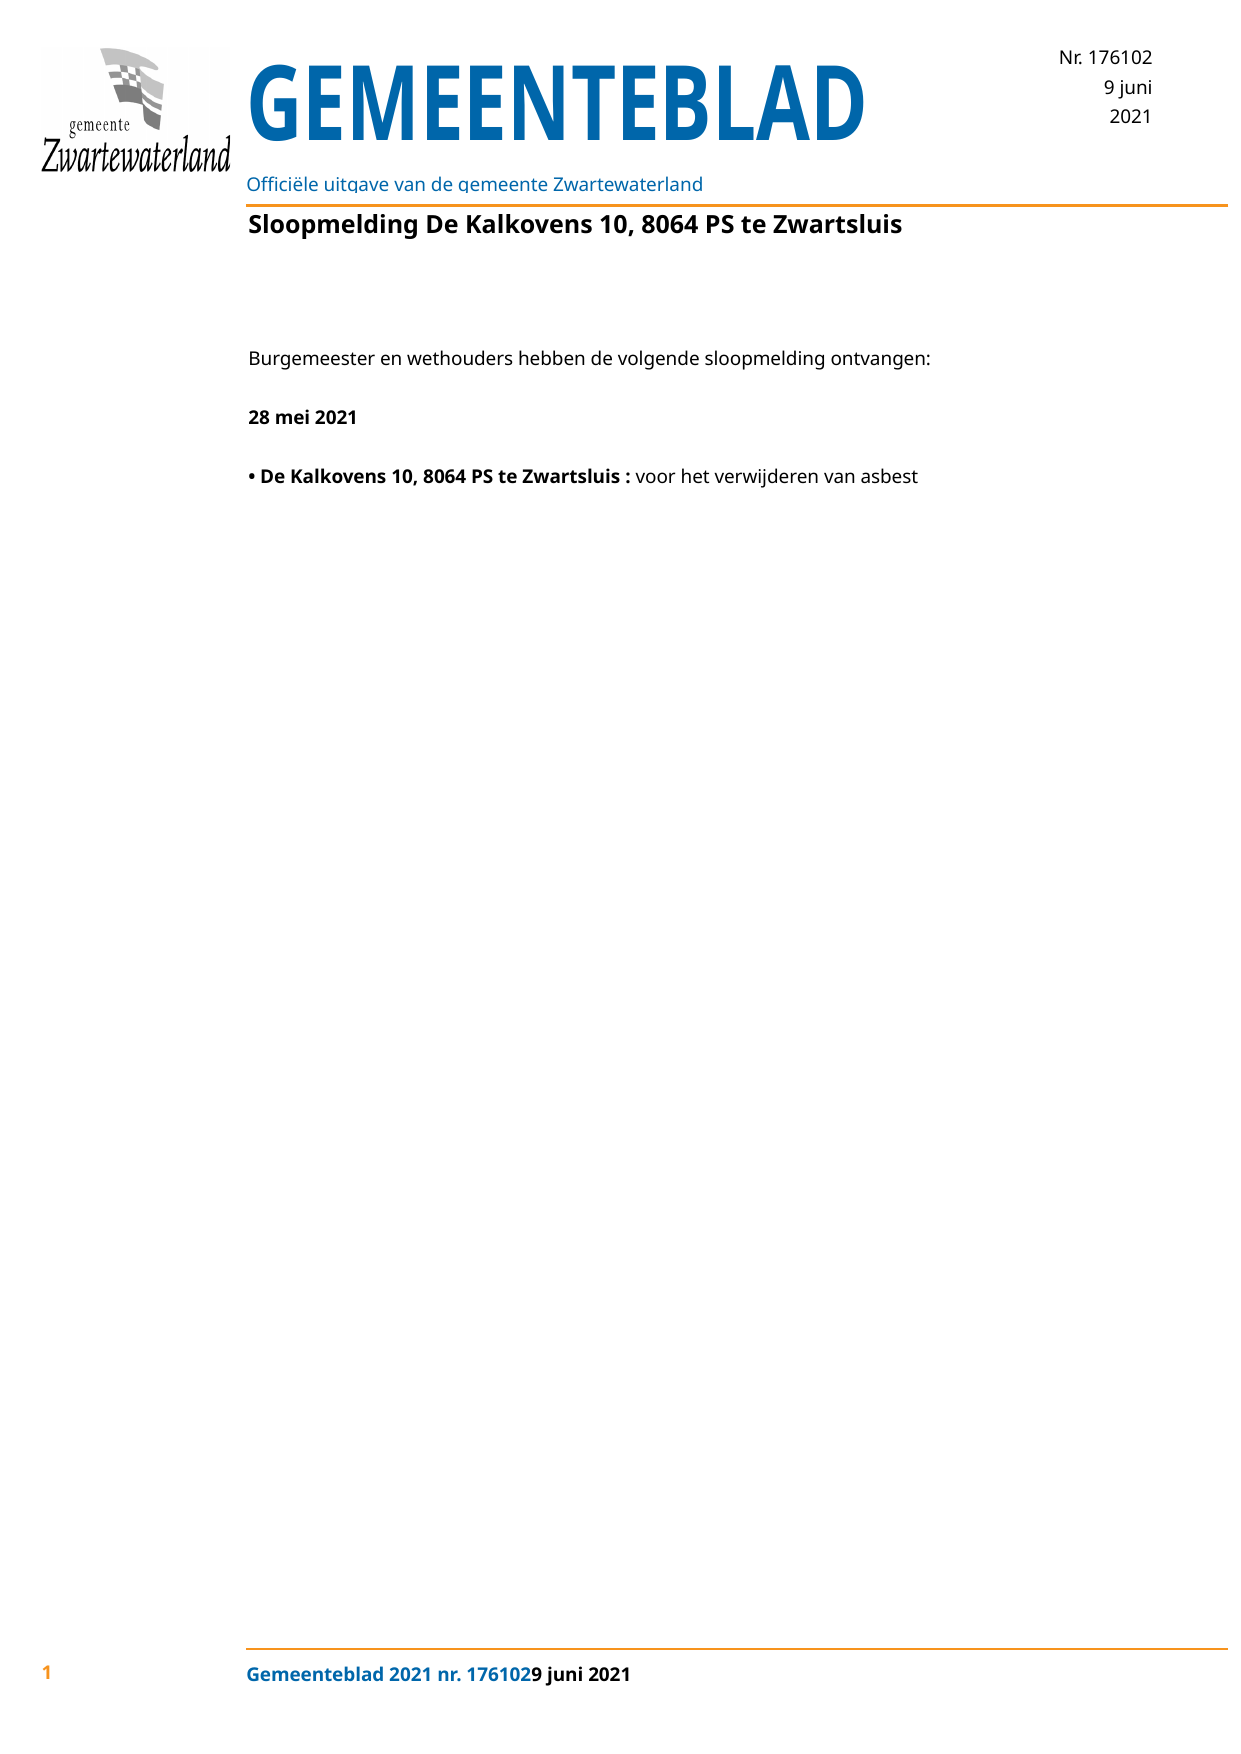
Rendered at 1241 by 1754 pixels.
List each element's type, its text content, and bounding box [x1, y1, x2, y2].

picture [41, 47, 231, 172]
text • De Kalkovens 10, 8064 PS te Zwartsluis : voor het verwijderen van asbest [248, 464, 1152, 489]
text Sloopmelding De Kalkovens 10, 8064 PS te Zwartsluis [248, 207, 1152, 241]
text Burgemeester en wethouders hebben de volgende sloopmelding ontvangen: [248, 345, 1152, 371]
text 28 mei 2021 [248, 404, 1152, 430]
